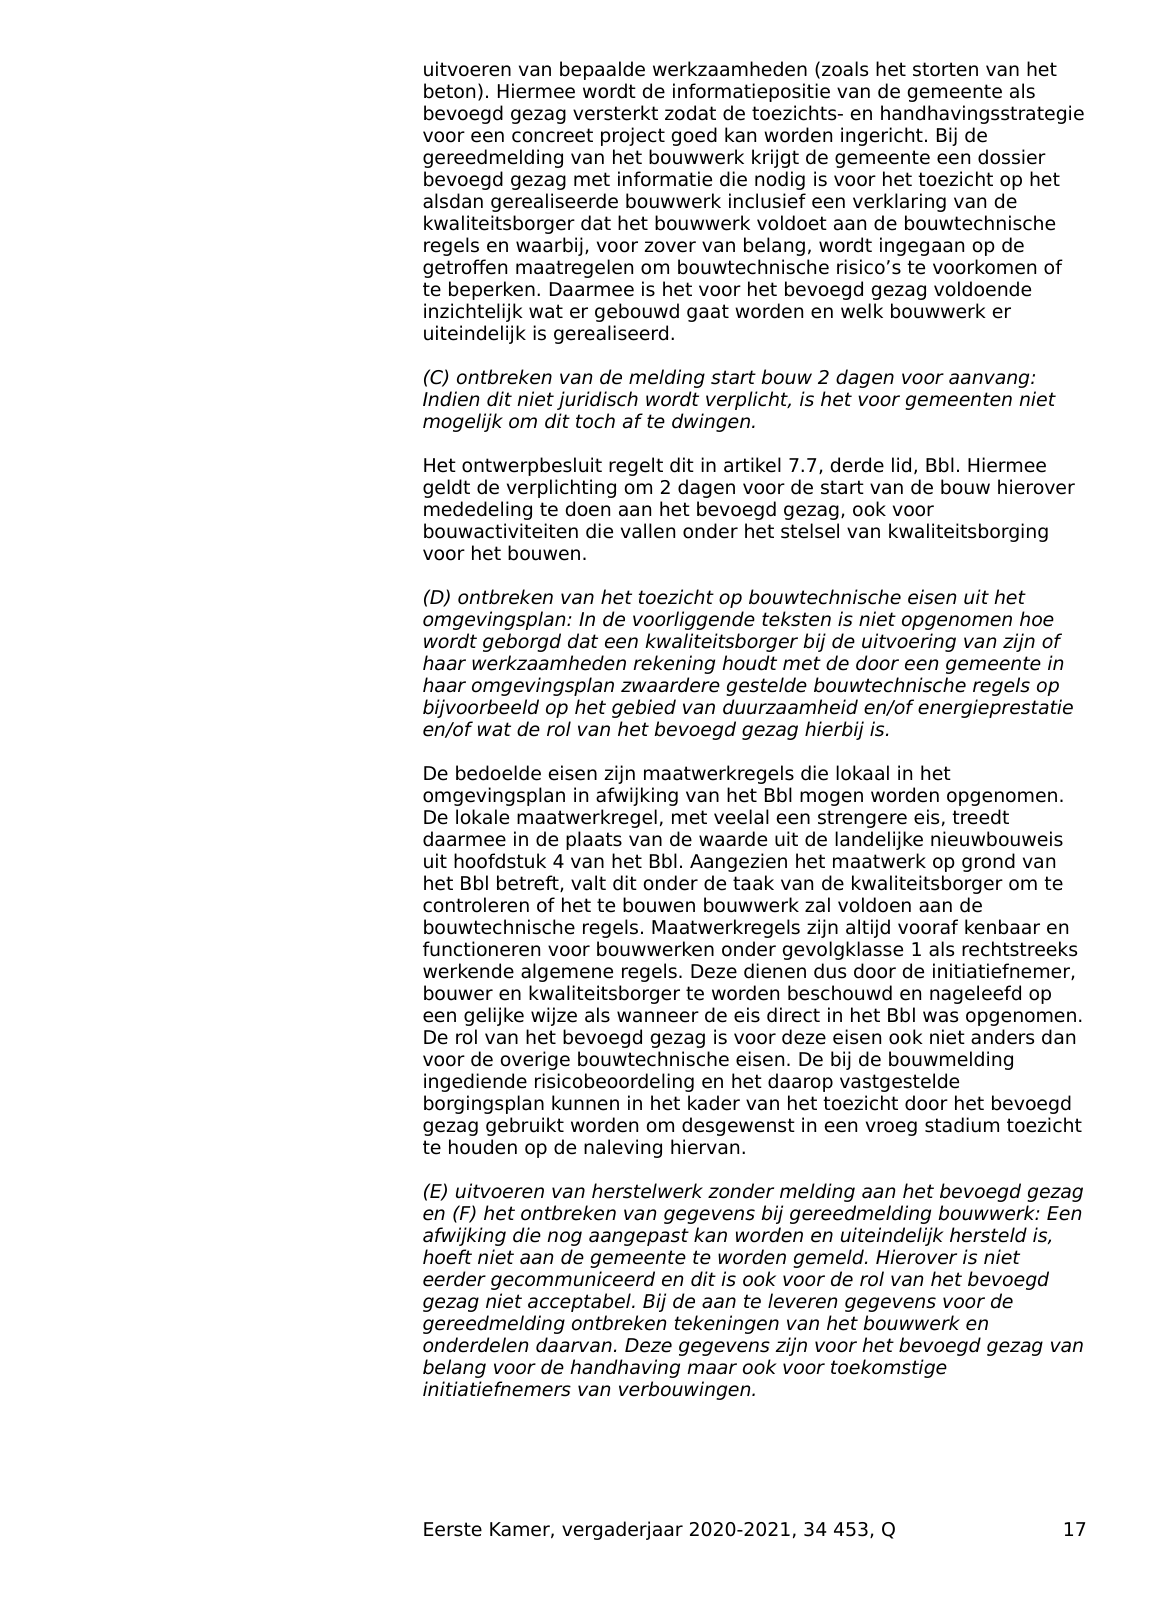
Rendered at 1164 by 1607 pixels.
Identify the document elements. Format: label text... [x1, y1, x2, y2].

text uitvoeren van bepaalde werkzaamheden (zoals het storten van het beton). Hiermee wordt de informatiepositie van de gemeente als bevoegd gezag versterkt zodat de toezichts- en handhavingsstrategie voor een concreet project goed kan worden ingericht. Bij de gereedmelding van het bouwwerk krijgt de gemeente een dossier bevoegd gezag met informatie die nodig is voor het toezicht op het alsdan gerealiseerde bouwwerk inclusief een verklaring van de kwaliteitsborger dat het bouwwerk voldoet aan de bouwtechnische regels en waarbij, voor zover van belang, wordt ingegaan op de getroffen maatregelen om bouwtechnische risico’s te voorkomen of te beperken. Daarmee is het voor het bevoegd gezag voldoende inzichtelijk wat er gebouwd gaat worden en welk bouwwerk er uiteindelijk is gerealiseerd. [422, 59, 1087, 345]
text (D) ontbreken van het toezicht op bouwtechnische eisen uit het omgevingsplan: In de voorliggende teksten is niet opgenomen hoe wordt geborgd dat een kwaliteitsborger bij de uitvoering van zijn of haar werkzaamheden rekening houdt met de door een gemeente in haar omgevingsplan zwaardere gestelde bouwtechnische regels op bijvoorbeeld op het gebied van duurzaamheid en/of energieprestatie en/of wat de rol van het bevoegd gezag hierbij is. [422, 587, 1087, 741]
text (C) ontbreken van de melding start bouw 2 dagen voor aanvang: Indien dit niet juridisch wordt verplicht, is het voor gemeenten niet mogelijk om dit toch af te dwingen. [422, 367, 1087, 433]
text De bedoelde eisen zijn maatwerkregels die lokaal in het omgevingsplan in afwijking van het Bbl mogen worden opgenomen. De lokale maatwerkregel, met veelal een strengere eis, treedt daarmee in de plaats van de waarde uit de landelijke nieuwbouweis uit hoofdstuk 4 van het Bbl. Aangezien het maatwerk op grond van het Bbl betreft, valt dit onder de taak van de kwaliteitsborger om te controleren of het te bouwen bouwwerk zal voldoen aan de bouwtechnische regels. Maatwerkregels zijn altijd vooraf kenbaar en functioneren voor bouwwerken onder gevolgklasse 1 als rechtstreeks werkende algemene regels. Deze dienen dus door de initiatiefnemer, bouwer en kwaliteitsborger te worden beschouwd en nageleefd op een gelijke wijze als wanneer de eis direct in het Bbl was opgenomen. De rol van het bevoegd gezag is voor deze eisen ook niet anders dan voor de overige bouwtechnische eisen. De bij de bouwmelding ingediende risicobeoordeling en het daarop vastgestelde borgingsplan kunnen in het kader van het toezicht door het bevoegd gezag gebruikt worden om desgewenst in een vroeg stadium toezicht te houden op de naleving hiervan. [422, 763, 1087, 1159]
text (E) uitvoeren van herstelwerk zonder melding aan het bevoegd gezag en (F) het ontbreken van gegevens bij gereedmelding bouwwerk: Een afwijking die nog aangepast kan worden en uiteindelijk hersteld is, hoeft niet aan de gemeente te worden gemeld. Hierover is niet eerder gecommuniceerd en dit is ook voor de rol van het bevoegd gezag niet acceptabel. Bij de aan te leveren gegevens voor de gereedmelding ontbreken tekeningen van het bouwwerk en onderdelen daarvan. Deze gegevens zijn voor het bevoegd gezag van belang voor de handhaving maar ook voor toekomstige initiatiefnemers van verbouwingen. [422, 1181, 1087, 1401]
text Het ontwerpbesluit regelt dit in artikel 7.7, derde lid, Bbl. Hiermee geldt de verplichting om 2 dagen voor de start van de bouw hierover mededeling te doen aan het bevoegd gezag, ook voor bouwactiviteiten die vallen onder het stelsel van kwaliteitsborging voor het bouwen. [422, 455, 1087, 565]
